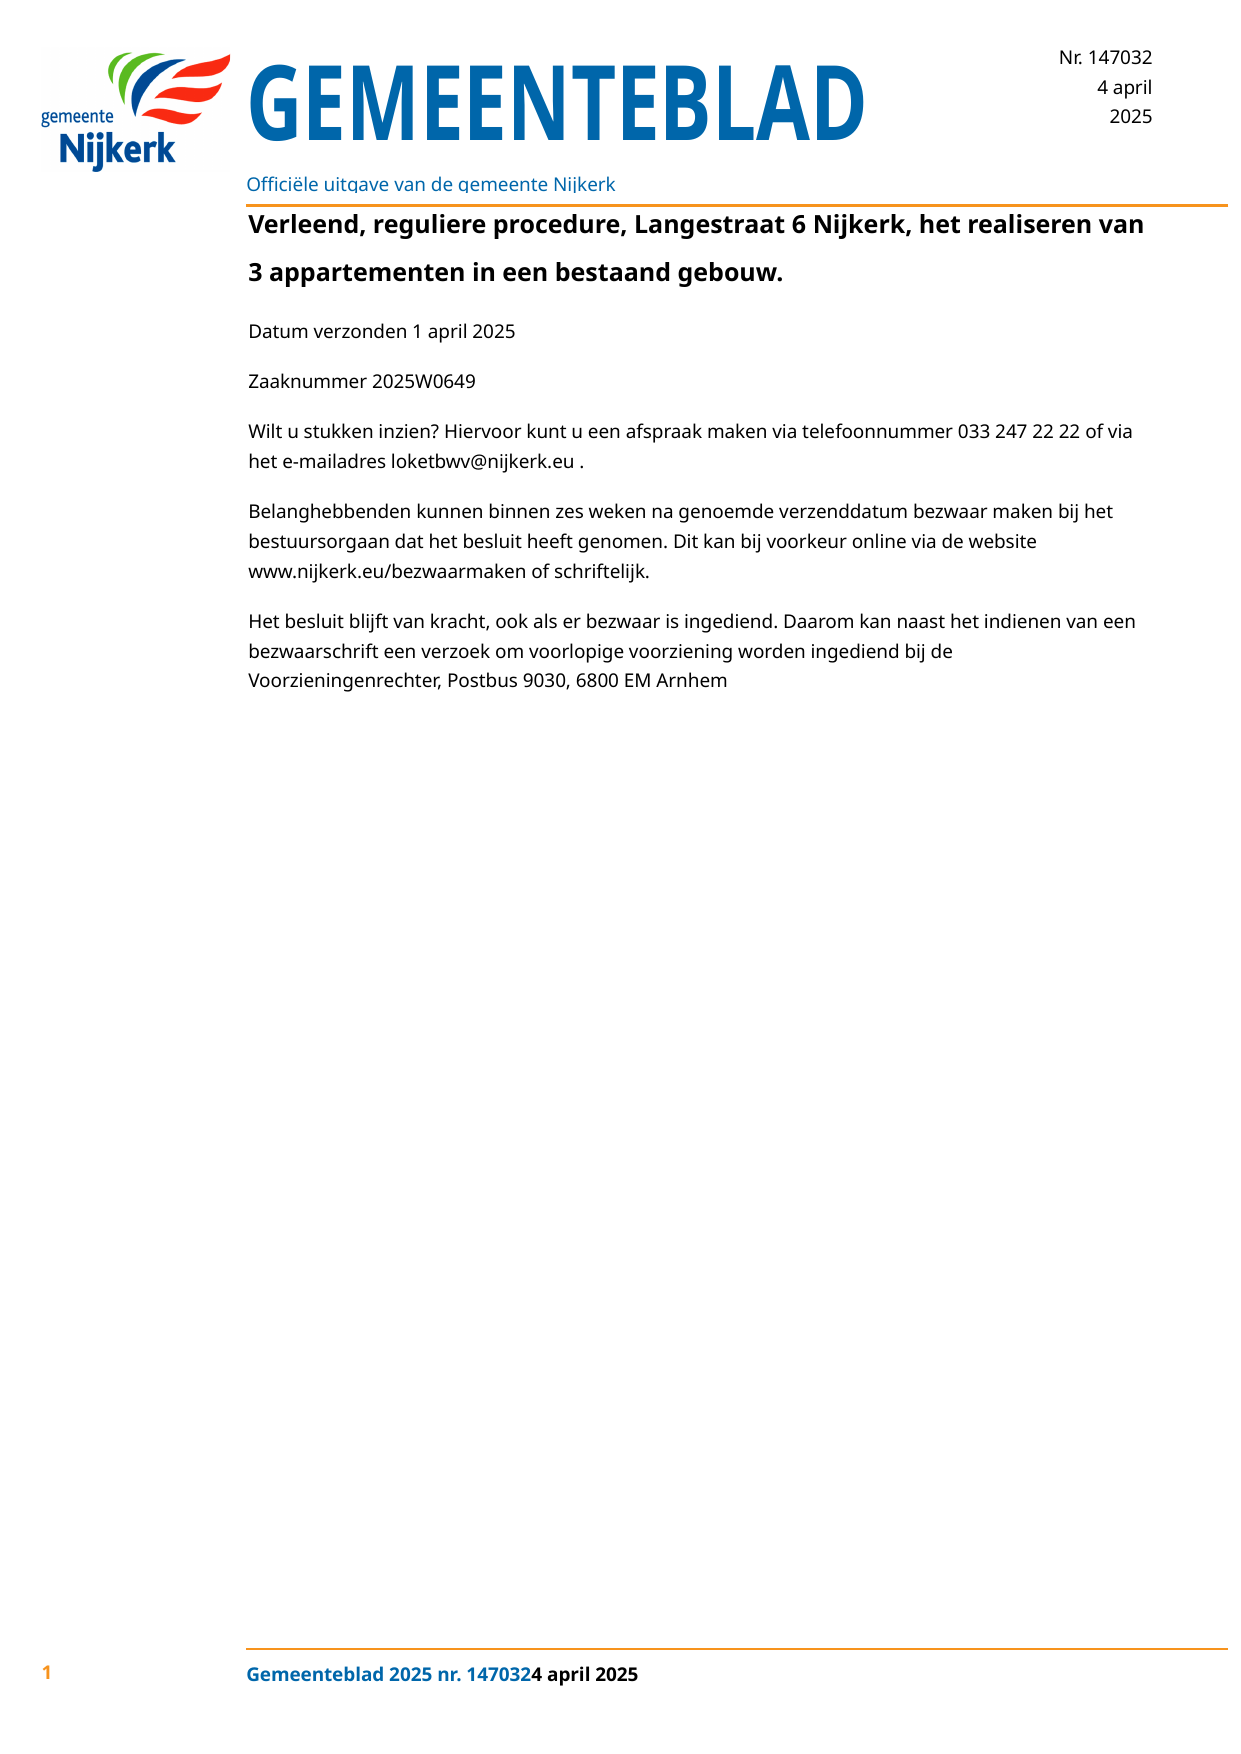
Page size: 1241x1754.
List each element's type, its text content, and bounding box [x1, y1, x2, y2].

text Het besluit blijft van kracht, ook als er bezwaar is ingediend. Daarom kan naast het indienen van een bezwaarschrift een verzoek om voorlopige voorziening worden ingediend bij de Voorzieningenrechter, Postbus 9030, 6800 EM Arnhem [248, 608, 1152, 693]
picture [41, 47, 231, 172]
text Belanghebbenden kunnen binnen zes weken na genoemde verzenddatum bezwaar maken bij het bestuursorgaan dat het besluit heeft genomen. Dit kan bij voorkeur online via de website www.nijkerk.eu/bezwaarmaken of schriftelijk. [248, 499, 1152, 584]
text Wilt u stukken inzien? Hiervoor kunt u een afspraak maken via telefoonnummer 033 247 22 22 of via het e-mailadres loketbwv@nijkerk.eu . [248, 419, 1152, 474]
text Verleend, reguliere procedure, Langestraat 6 Nijkerk, het realiseren van 3 appartementen in een bestaand gebouw. [248, 207, 1152, 288]
text Zaaknummer 2025W0649 [248, 368, 1152, 394]
text Datum verzonden 1 april 2025 [248, 318, 1152, 344]
